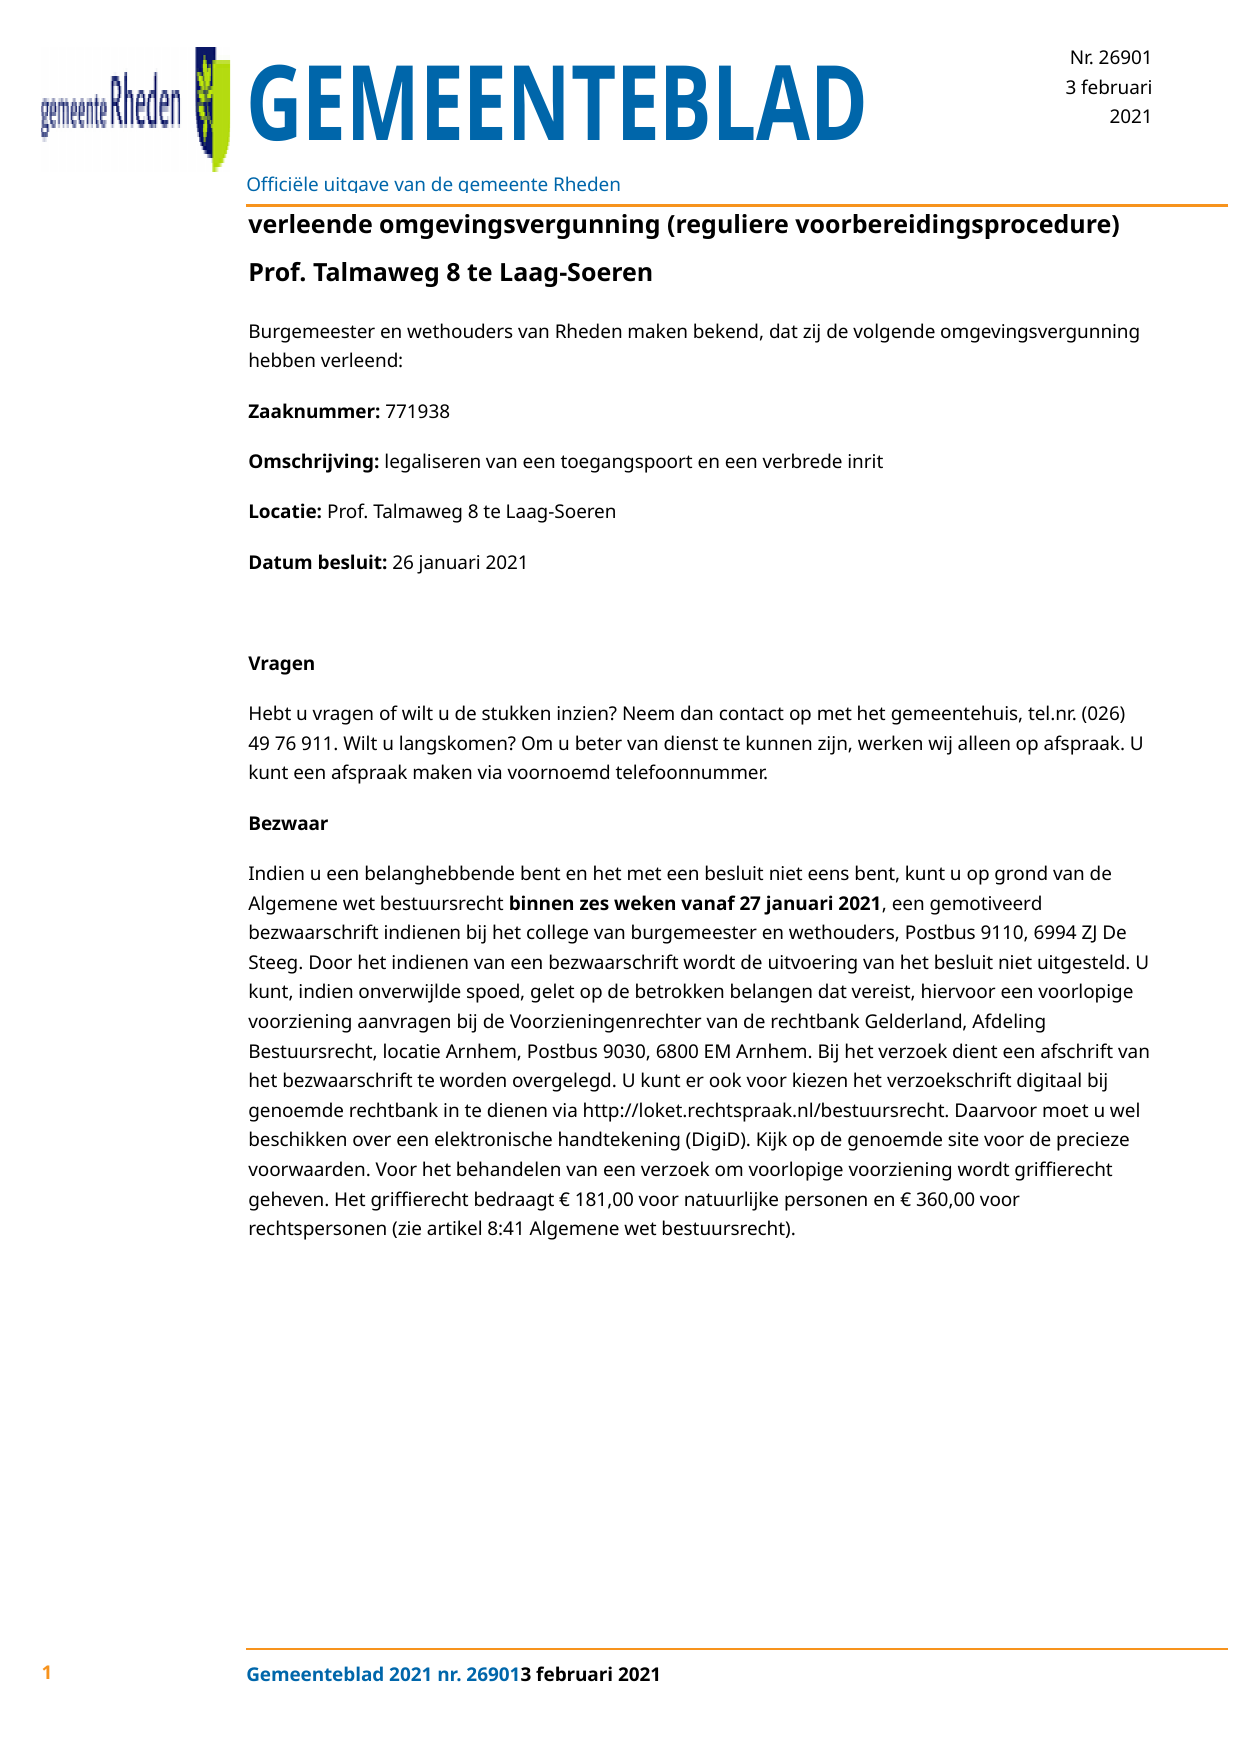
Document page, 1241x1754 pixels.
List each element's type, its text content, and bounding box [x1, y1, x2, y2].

text Zaaknummer: 771938 [248, 398, 1152, 424]
text Omschrijving: legaliseren van een toegangspoort en een verbrede inrit [248, 448, 1152, 474]
text verleende omgevingsvergunning (reguliere voorbereidingsprocedure) Prof. Talmaweg 8 te Laag-Soeren [248, 207, 1152, 288]
text Locatie: Prof. Talmaweg 8 te Laag-Soeren [248, 499, 1152, 524]
text Burgemeester en wethouders van Rheden maken bekend, dat zij de volgende omgevingsvergunning hebben verleend: [248, 318, 1152, 373]
text Bezwaar [248, 810, 1152, 836]
text Vragen [248, 650, 1152, 676]
text Indien u een belanghebbende bent en het met een besluit niet eens bent, kunt u op grond van de Algemene wet bestuursrecht binnen zes weken vanaf 27 januari 2021, een gemotiveerd bezwaarschrift indienen bij het college van burgemeester en wethouders, Postbus 9110, 6994 ZJ De Steeg. Door het indienen van een bezwaarschrift wordt de uitvoering van het besluit niet uitgesteld. U kunt, indien onverwijlde spoed, gelet op de betrokken belangen dat vereist, hiervoor een voorlopige voorziening aanvragen bij de Voorzieningenrechter van de rechtbank Gelderland, Afdeling Bestuursrecht, locatie Arnhem, Postbus 9030, 6800 EM Arnhem. Bij het verzoek dient een afschrift van het bezwaarschrift te worden overgelegd. U kunt er ook voor kiezen het verzoekschrift digitaal bij genoemde rechtbank in te dienen via http://loket.rechtspraak.nl/bestuursrecht. Daarvoor moet u wel beschikken over een elektronische handtekening (DigiD). Kijk op de genoemde site voor de precieze voorwaarden. Voor het behandelen van een verzoek om voorlopige voorziening wordt griffierecht geheven. Het griffierecht bedraagt € 181,00 voor natuurlijke personen en € 360,00 voor rechtspersonen (zie artikel 8:41 Algemene wet bestuursrecht). [248, 860, 1152, 1241]
text Hebt u vragen of wilt u de stukken inzien? Neem dan contact op met het gemeentehuis, tel.nr. (026) 49 76 911. Wilt u langskomen? Om u beter van dienst te kunnen zijn, werken wij alleen op afspraak. U kunt een afspraak maken via voornoemd telefoonnummer. [248, 700, 1152, 785]
text Datum besluit: 26 januari 2021 [248, 549, 1152, 575]
picture [41, 47, 231, 172]
